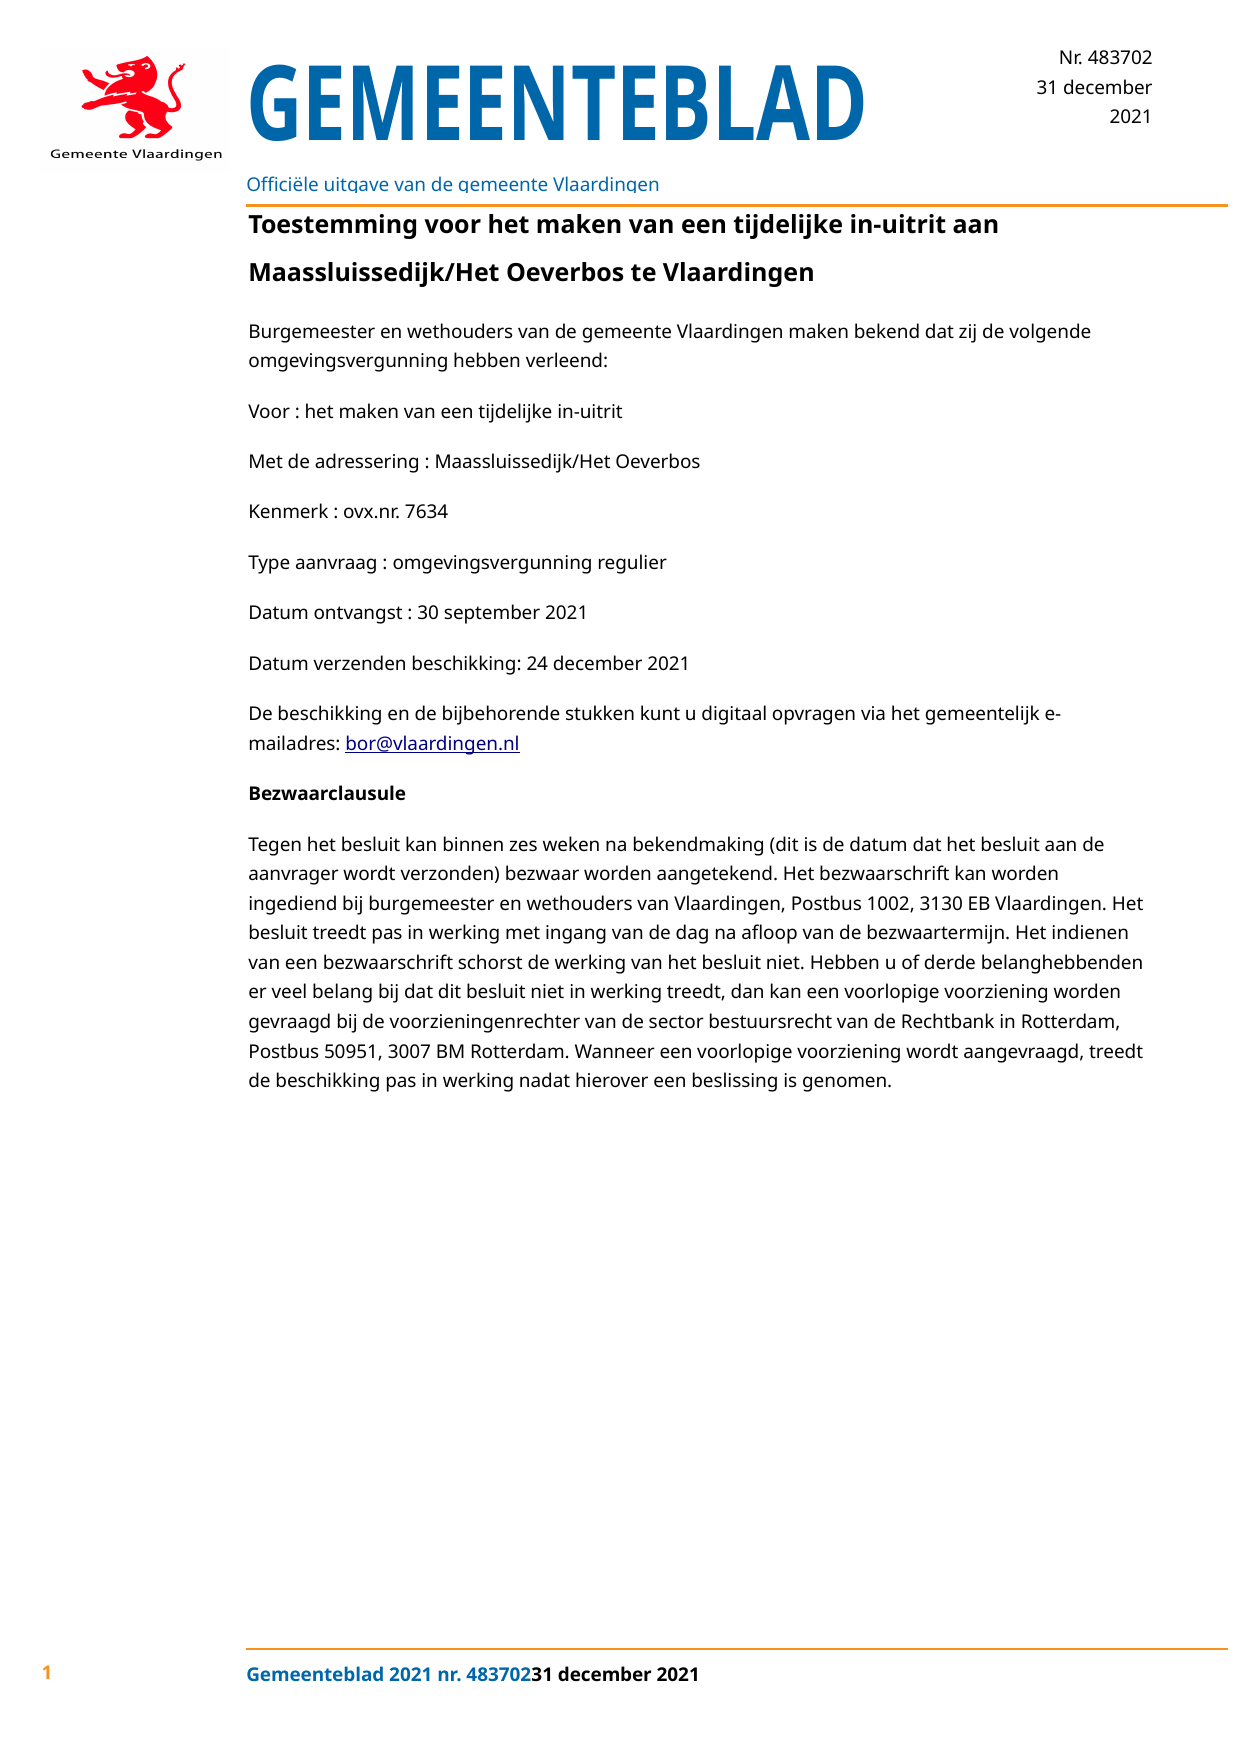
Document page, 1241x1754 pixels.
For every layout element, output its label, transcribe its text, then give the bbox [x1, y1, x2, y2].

text Burgemeester en wethouders van de gemeente Vlaardingen maken bekend dat zij de volgende omgevingsvergunning hebben verleend: [248, 318, 1152, 373]
text Bezwaarclausule [248, 780, 1152, 806]
picture [41, 47, 231, 172]
text Met de adressering : Maassluissedijk/Het Oeverbos [248, 448, 1152, 474]
text Kenmerk : ovx.nr. 7634 [248, 499, 1152, 524]
text De beschikking en de bijbehorende stukken kunt u digitaal opvragen via het gemeentelijk e-mailadres: bor@vlaardingen.nl [248, 700, 1152, 756]
text Datum verzenden beschikking: 24 december 2021 [248, 650, 1152, 676]
text Tegen het besluit kan binnen zes weken na bekendmaking (dit is de datum dat het besluit aan de aanvrager wordt verzonden) bezwaar worden aangetekend. Het bezwaarschrift kan worden ingediend bij burgemeester en wethouders van Vlaardingen, Postbus 1002, 3130 EB Vlaardingen. Het besluit treedt pas in werking met ingang van de dag na afloop van de bezwaartermijn. Het indienen van een bezwaarschrift schorst de werking van het besluit niet. Hebben u of derde belanghebbenden er veel belang bij dat dit besluit niet in werking treedt, dan kan een voorlopige voorziening worden gevraagd bij de voorzieningenrechter van de sector bestuursrecht van de Rechtbank in Rotterdam, Postbus 50951, 3007 BM Rotterdam. Wanneer een voorlopige voorziening wordt aangevraagd, treedt de beschikking pas in werking nadat hierover een beslissing is genomen. [248, 831, 1152, 1093]
text Datum ontvangst : 30 september 2021 [248, 599, 1152, 625]
text Type aanvraag : omgevingsvergunning regulier [248, 549, 1152, 575]
text Toestemming voor het maken van een tijdelijke in-uitrit aan Maassluissedijk/Het Oeverbos te Vlaardingen [248, 207, 1152, 288]
text Voor : het maken van een tijdelijke in-uitrit [248, 398, 1152, 424]
